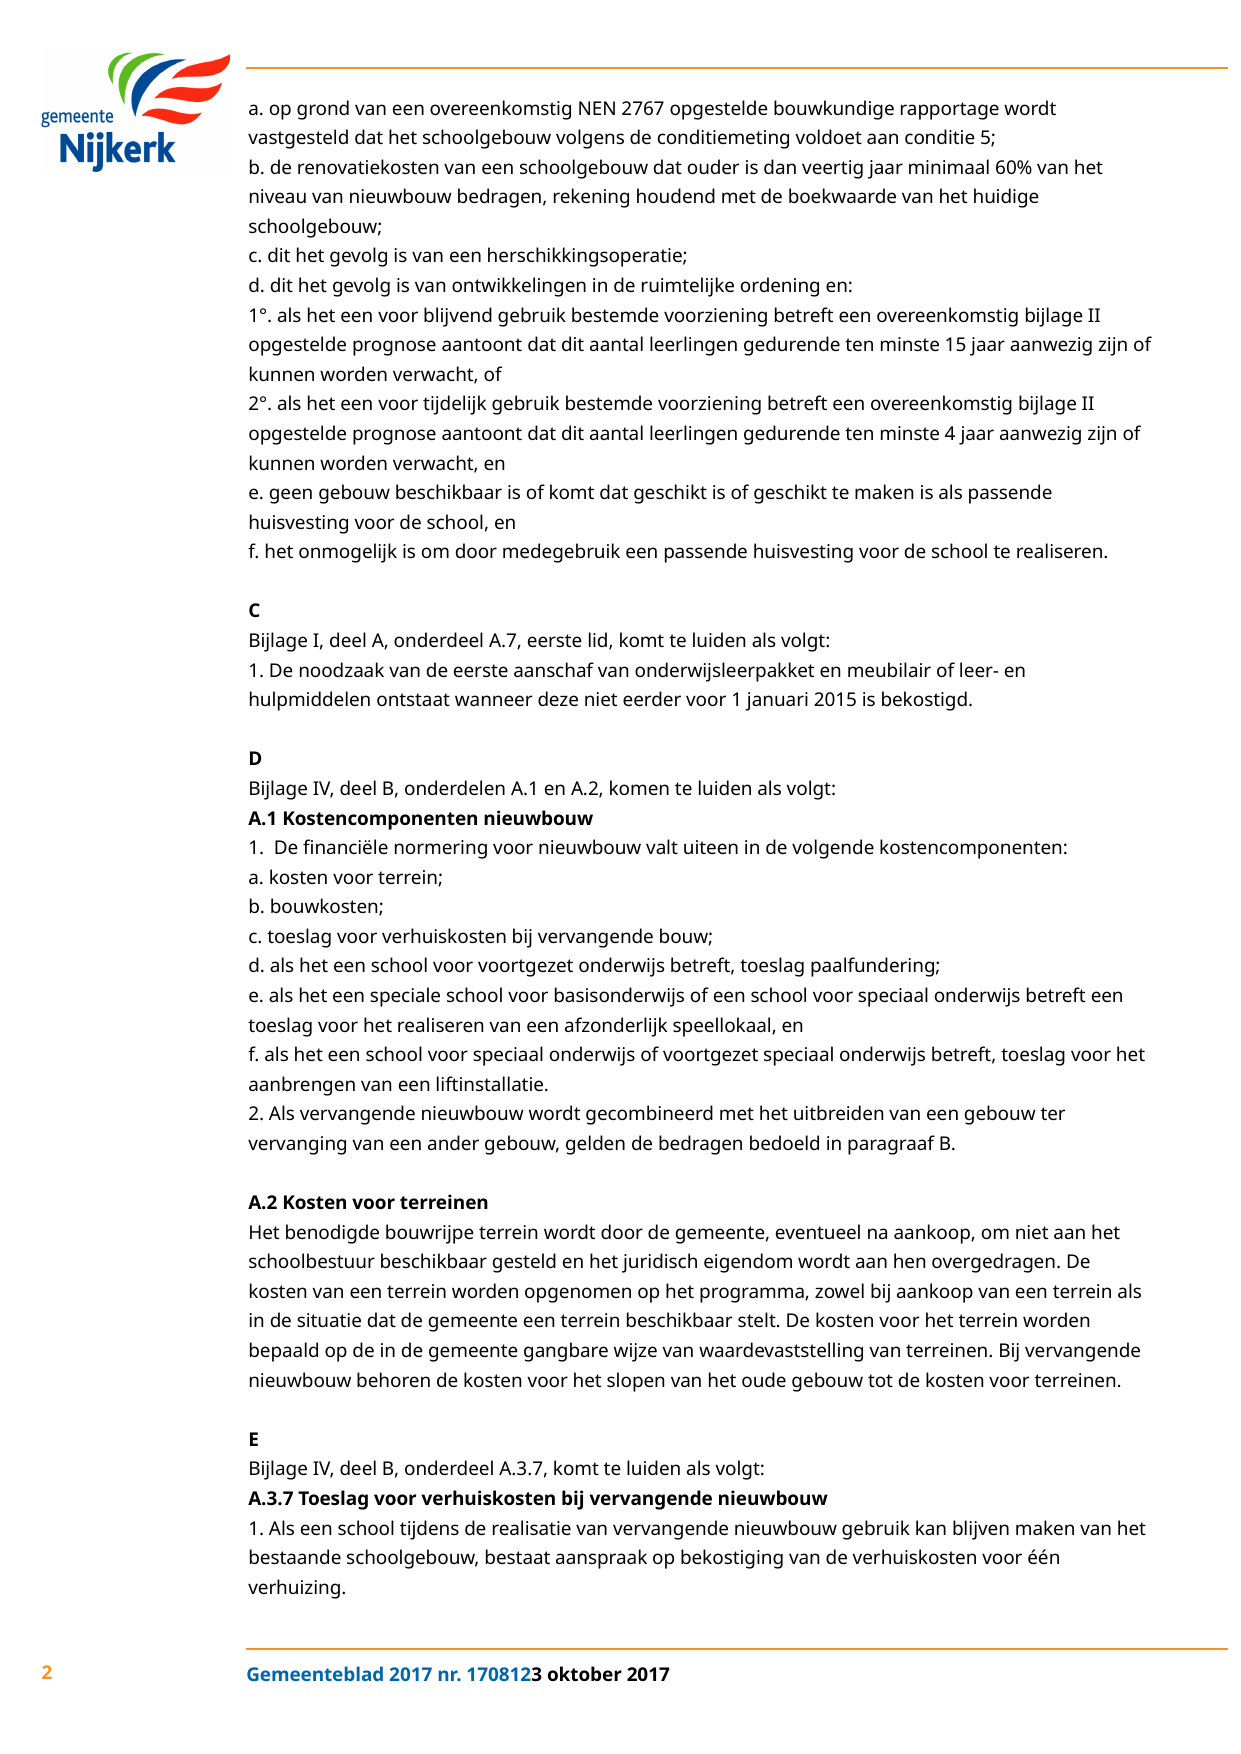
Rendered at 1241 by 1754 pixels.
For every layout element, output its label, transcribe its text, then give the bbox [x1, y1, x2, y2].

text b. bouwkosten; [248, 893, 1152, 919]
text a. kosten voor terrein; [248, 864, 1152, 890]
text Bijlage IV, deel B, onderdeel A.3.7, komt te luiden als volgt: [248, 1456, 1152, 1481]
text C [248, 598, 1152, 623]
text c. dit het gevolg is van een herschikkingsoperatie; [248, 243, 1152, 268]
text A.2 Kosten voor terreinen [248, 1189, 1152, 1215]
text 2. Als vervangende nieuwbouw wordt gecombineerd met het uitbreiden van een gebouw ter vervanging van een ander gebouw, gelden de bedragen bedoeld in paragraaf B. [248, 1101, 1152, 1156]
text A.1 Kostencomponenten nieuwbouw [248, 805, 1152, 831]
text 1. De noodzaak van de eerste aanschaf van onderwijsleerpakket en meubilair of leer- en hulpmiddelen ontstaat wanneer deze niet eerder voor 1 januari 2015 is bekostigd. [248, 657, 1152, 712]
text D [248, 746, 1152, 771]
text 2°. als het een voor tijdelijk gebruik bestemde voorziening betreft een overeenkomstig bijlage II opgestelde prognose aantoont dat dit aantal leerlingen gedurende ten minste 4 jaar aanwezig zijn of kunnen worden verwacht, en [248, 391, 1152, 476]
text 1°. als het een voor blijvend gebruik bestemde voorziening betreft een overeenkomstig bijlage II opgestelde prognose aantoont dat dit aantal leerlingen gedurende ten minste 15 jaar aanwezig zijn of kunnen worden verwacht, of [248, 302, 1152, 387]
text A.3.7 Toeslag voor verhuiskosten bij vervangende nieuwbouw [248, 1485, 1152, 1511]
text E [248, 1426, 1152, 1452]
text Het benodigde bouwrijpe terrein wordt door de gemeente, eventueel na aankoop, om niet aan het schoolbestuur beschikbaar gesteld en het juridisch eigendom wordt aan hen overgedragen. De kosten van een terrein worden opgenomen op het programma, zowel bij aankoop van een terrein als in de situatie dat de gemeente een terrein beschikbaar stelt. De kosten voor het terrein worden bepaald op de in de gemeente gangbare wijze van waardevaststelling van terreinen. Bij vervangende nieuwbouw behoren de kosten voor het slopen van het oude gebouw tot de kosten voor terreinen. [248, 1219, 1152, 1393]
text f. het onmogelijk is om door medegebruik een passende huisvesting voor de school te realiseren. [248, 538, 1152, 564]
text e. als het een speciale school voor basisonderwijs of een school voor speciaal onderwijs betreft een toeslag voor het realiseren van een afzonderlijk speellokaal, en [248, 982, 1152, 1038]
text f. als het een school voor speciaal onderwijs of voortgezet speciaal onderwijs betreft, toeslag voor het aanbrengen van een liftinstallatie. [248, 1041, 1152, 1097]
text d. dit het gevolg is van ontwikkelingen in de ruimtelijke ordening en: [248, 272, 1152, 298]
text a. op grond van een overeenkomstig NEN 2767 opgestelde bouwkundige rapportage wordt vastgesteld dat het schoolgebouw volgens de conditiemeting voldoet aan conditie 5; [248, 95, 1152, 150]
text c. toeslag voor verhuiskosten bij vervangende bouw; [248, 923, 1152, 949]
text d. als het een school voor voortgezet onderwijs betreft, toeslag paalfundering; [248, 953, 1152, 978]
text b. de renovatiekosten van een schoolgebouw dat ouder is dan veertig jaar minimaal 60% van het niveau van nieuwbouw bedragen, rekening houdend met de boekwaarde van het huidige schoolgebouw; [248, 154, 1152, 239]
text Bijlage IV, deel B, onderdelen A.1 en A.2, komen te luiden als volgt: [248, 775, 1152, 801]
text e. geen gebouw beschikbaar is of komt dat geschikt is of geschikt te maken is als passende huisvesting voor de school, en [248, 479, 1152, 535]
picture [41, 47, 231, 172]
text 1. Als een school tijdens de realisatie van vervangende nieuwbouw gebruik kan blijven maken van het bestaande schoolgebouw, bestaat aanspraak op bekostiging van de verhuiskosten voor één verhuizing. [248, 1515, 1152, 1600]
text 1. De financiële normering voor nieuwbouw valt uiteen in de volgende kostencomponenten: [248, 834, 1152, 860]
text Bijlage I, deel A, onderdeel A.7, eerste lid, komt te luiden als volgt: [248, 627, 1152, 653]
